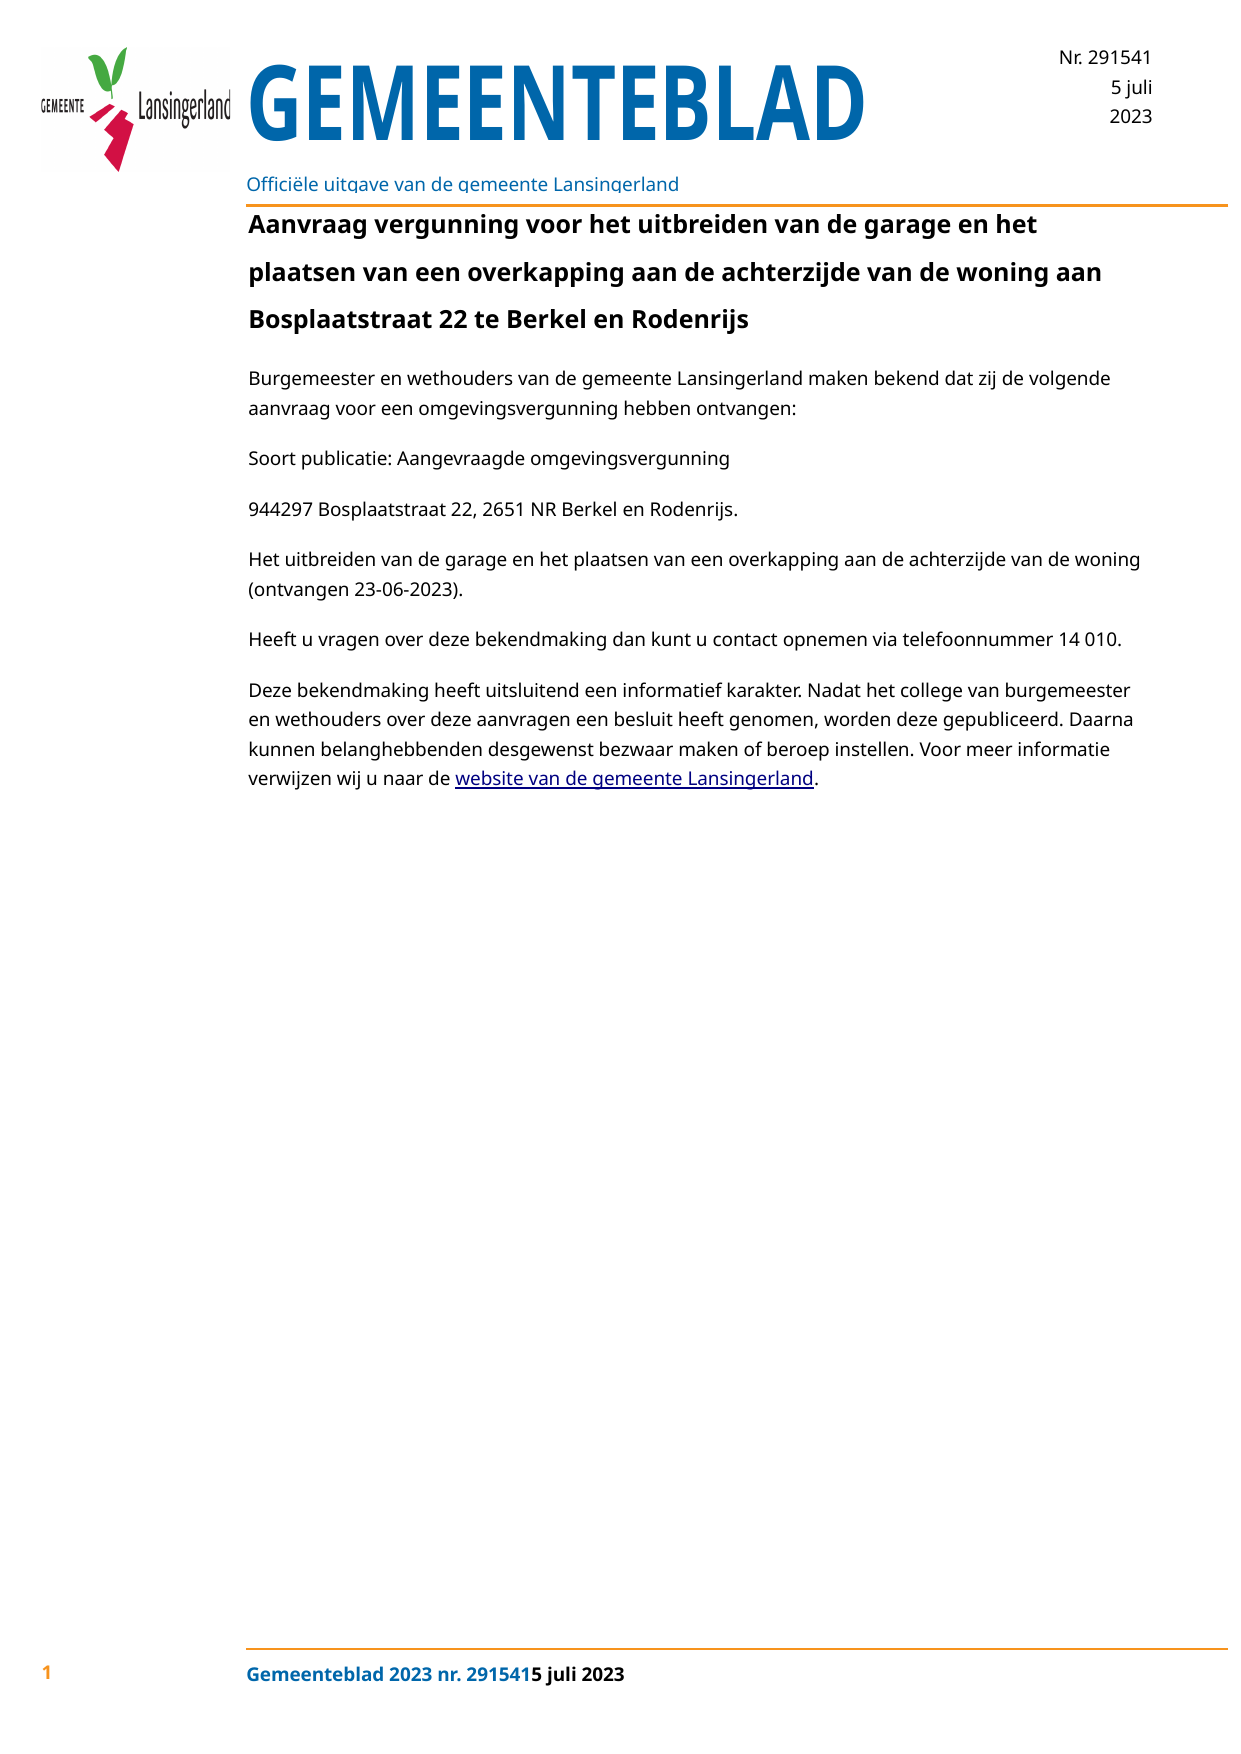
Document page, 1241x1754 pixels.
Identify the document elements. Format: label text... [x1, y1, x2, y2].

text Deze bekendmaking heeft uitsluitend een informatief karakter. Nadat het college van burgemeester en wethouders over deze aanvragen een besluit heeft genomen, worden deze gepubliceerd. Daarna kunnen belanghebbenden desgewenst bezwaar maken of beroep instellen. Voor meer informatie verwijzen wij u naar de website van de gemeente Lansingerland. [248, 677, 1152, 791]
text Aanvraag vergunning voor het uitbreiden van de garage en het plaatsen van een overkapping aan de achterzijde van de woning aan Bosplaatstraat 22 te Berkel en Rodenrijs [248, 207, 1152, 336]
text Burgemeester en wethouders van de gemeente Lansingerland maken bekend dat zij de volgende aanvraag voor een omgevingsvergunning hebben ontvangen: [248, 366, 1152, 421]
text 944297 Bosplaatstraat 22, 2651 NR Berkel en Rodenrijs. [248, 496, 1152, 522]
text Heeft u vragen over deze bekendmaking dan kunt u contact opnemen via telefoonnummer 14 010. [248, 626, 1152, 652]
text Soort publicatie: Aangevraagde omgevingsvergunning [248, 446, 1152, 471]
picture [41, 47, 231, 172]
text Het uitbreiden van de garage en het plaatsen van een overkapping aan de achterzijde van de woning (ontvangen 23-06-2023). [248, 546, 1152, 602]
